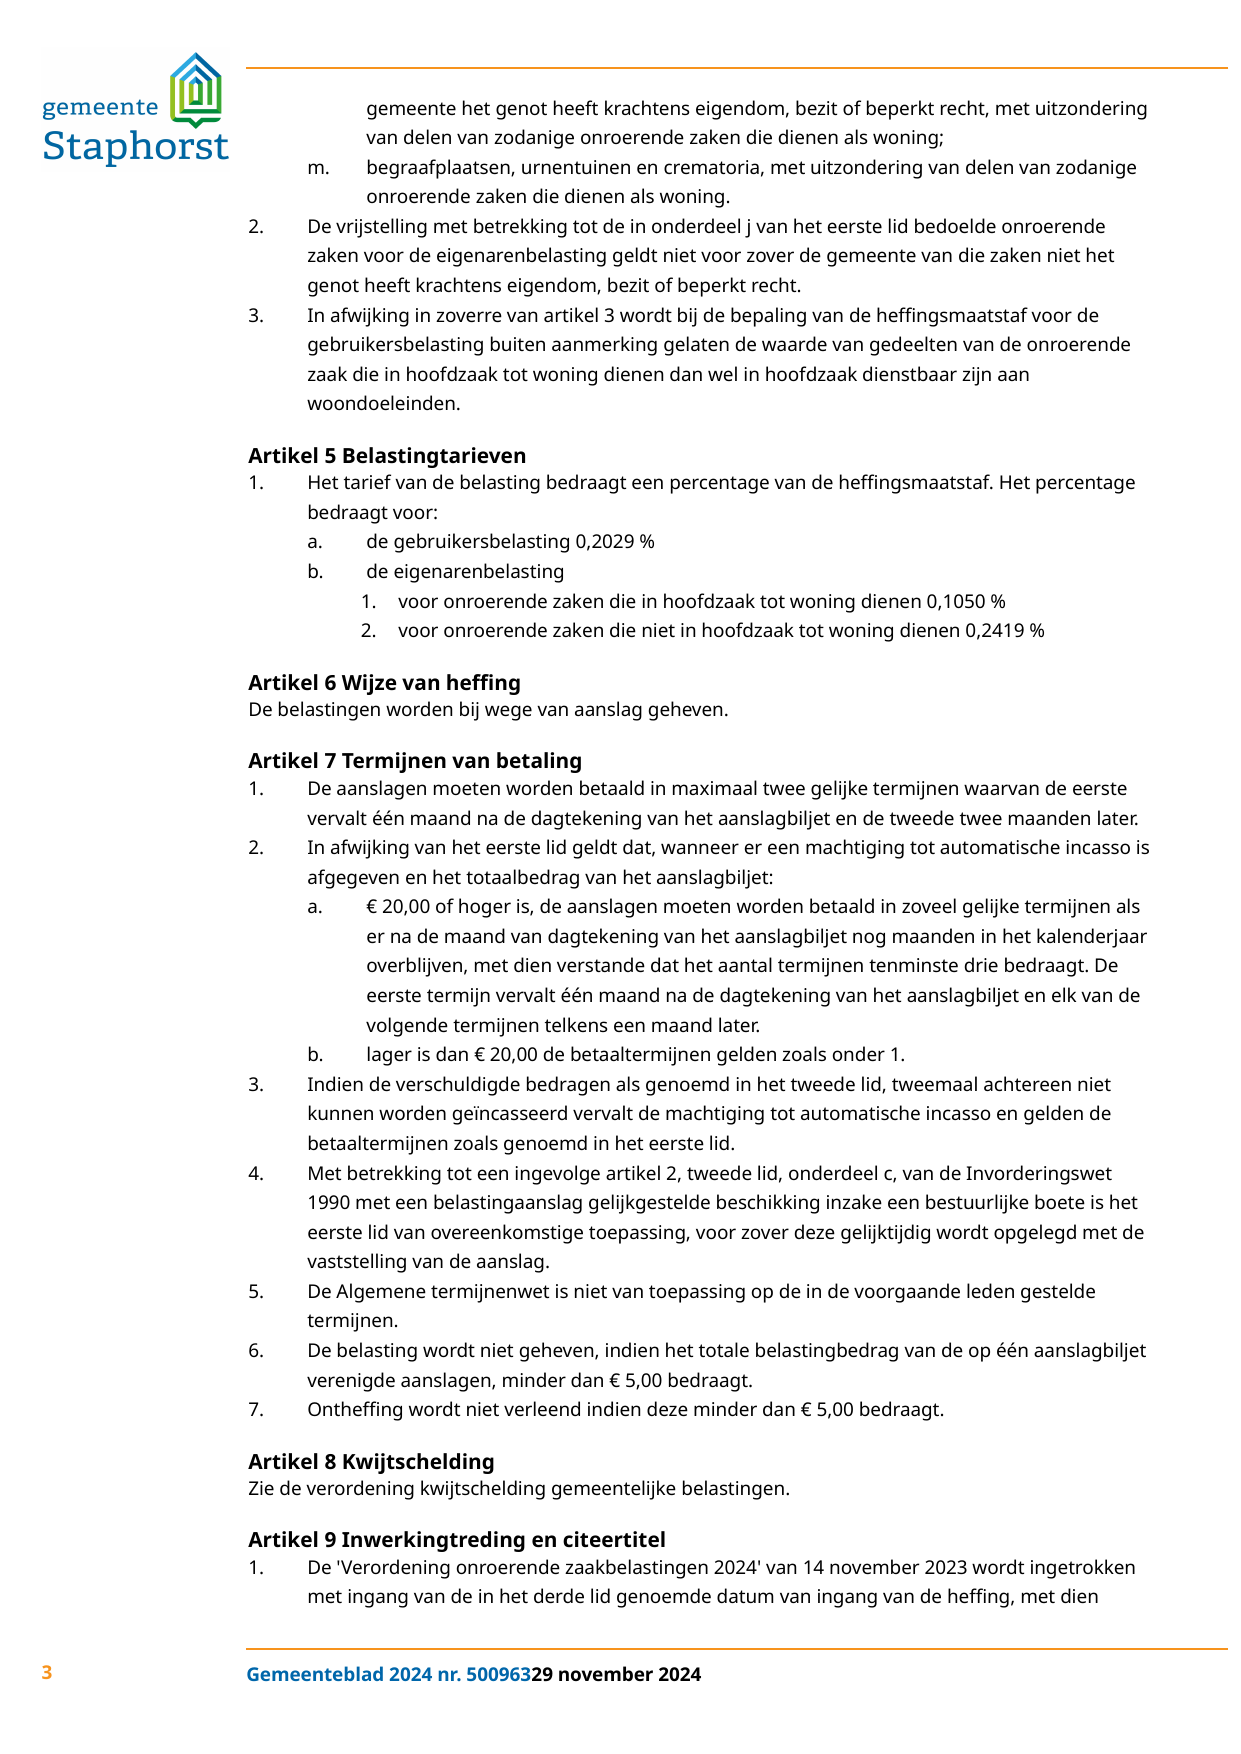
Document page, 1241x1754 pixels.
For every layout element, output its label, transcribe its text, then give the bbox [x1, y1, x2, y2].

list De vrijstelling met betrekking tot de in onderdeel j van het eerste lid bedoelde onroerende zaken voor de eigenarenbelasting geldt niet voor zover de gemeente van die zaken niet het genot heeft krachtens eigendom, bezit of beperkt recht. [248, 213, 1152, 298]
list Het tarief van de belasting bedraagt een percentage van de heffingsmaatstaf. Het percentage bedraagt voor: [248, 469, 1152, 525]
text De belastingen worden bij wege van aanslag geheven. [248, 696, 1152, 722]
text Artikel 7 Termijnen van betaling [248, 747, 1152, 775]
list De aanslagen moeten worden betaald in maximaal twee gelijke termijnen waarvan de eerste vervalt één maand na de dagtekening van het aanslagbiljet en de tweede twee maanden later. [248, 775, 1152, 830]
text Artikel 9 Inwerkingtreding en citeertitel [248, 1526, 1152, 1554]
list begraafplaatsen, urnentuinen en crematoria, met uitzondering van delen van zodanige onroerende zaken die dienen als woning. [307, 154, 1152, 209]
list gemeente het genot heeft krachtens eigendom, bezit of beperkt recht, met uitzondering van delen van zodanige onroerende zaken die dienen als woning; [307, 95, 1152, 150]
list De 'Verordening onroerende zaakbelastingen 2024' van 14 november 2023 wordt ingetrokken met ingang van de in het derde lid genoemde datum van ingang van de heffing, met dien [248, 1554, 1152, 1609]
text Zie de verordening kwijtschelding gemeentelijke belastingen. [248, 1475, 1152, 1501]
list Ontheffing wordt niet verleend indien deze minder dan € 5,00 bedraagt. [248, 1396, 1152, 1422]
text Artikel 5 Belastingtarieven [248, 441, 1152, 469]
list de gebruikersbelasting 0,2029 % [307, 529, 1152, 554]
list voor onroerende zaken die in hoofdzaak tot woning dienen 0,1050 % [361, 588, 1152, 613]
list lager is dan € 20,00 de betaaltermijnen gelden zoals onder 1. [307, 1041, 1152, 1067]
list In afwijking in zoverre van artikel 3 wordt bij de bepaling van de heffingsmaatstaf voor de gebruikersbelasting buiten aanmerking gelaten de waarde van gedeelten van de onroerende zaak die in hoofdzaak tot woning dienen dan wel in hoofdzaak dienstbaar zijn aan woondoeleinden. [248, 302, 1152, 416]
picture [41, 47, 231, 172]
list In afwijking van het eerste lid geldt dat, wanneer er een machtiging tot automatische incasso is afgegeven en het totaalbedrag van het aanslagbiljet: [248, 834, 1152, 889]
list Met betrekking tot een ingevolge artikel 2, tweede lid, onderdeel c, van de Invorderingswet 1990 met een belastingaanslag gelijkgestelde beschikking inzake een bestuurlijke boete is het eerste lid van overeenkomstige toepassing, voor zover deze gelijktijdig wordt opgelegd met de vaststelling van de aanslag. [248, 1160, 1152, 1274]
list De Algemene termijnenwet is niet van toepassing op de in de voorgaande leden gestelde termijnen. [248, 1278, 1152, 1333]
list voor onroerende zaken die niet in hoofdzaak tot woning dienen 0,2419 % [361, 617, 1152, 643]
list € 20,00 of hoger is, de aanslagen moeten worden betaald in zoveel gelijke termijnen als er na de maand van dagtekening van het aanslagbiljet nog maanden in het kalenderjaar overblijven, met dien verstande dat het aantal termijnen tenminste drie bedraagt. De eerste termijn vervalt één maand na de dagtekening van het aanslagbiljet en elk van de volgende termijnen telkens een maand later. [307, 893, 1152, 1037]
text Artikel 6 Wijze van heffing [248, 668, 1152, 696]
list Indien de verschuldigde bedragen als genoemd in het tweede lid, tweemaal achtereen niet kunnen worden geïncasseerd vervalt de machtiging tot automatische incasso en gelden de betaaltermijnen zoals genoemd in het eerste lid. [248, 1071, 1152, 1156]
text Artikel 8 Kwijtschelding [248, 1447, 1152, 1475]
list De belasting wordt niet geheven, indien het totale belastingbedrag van de op één aanslagbiljet verenigde aanslagen, minder dan € 5,00 bedraagt. [248, 1337, 1152, 1392]
list de eigenarenbelasting [307, 558, 1152, 584]
